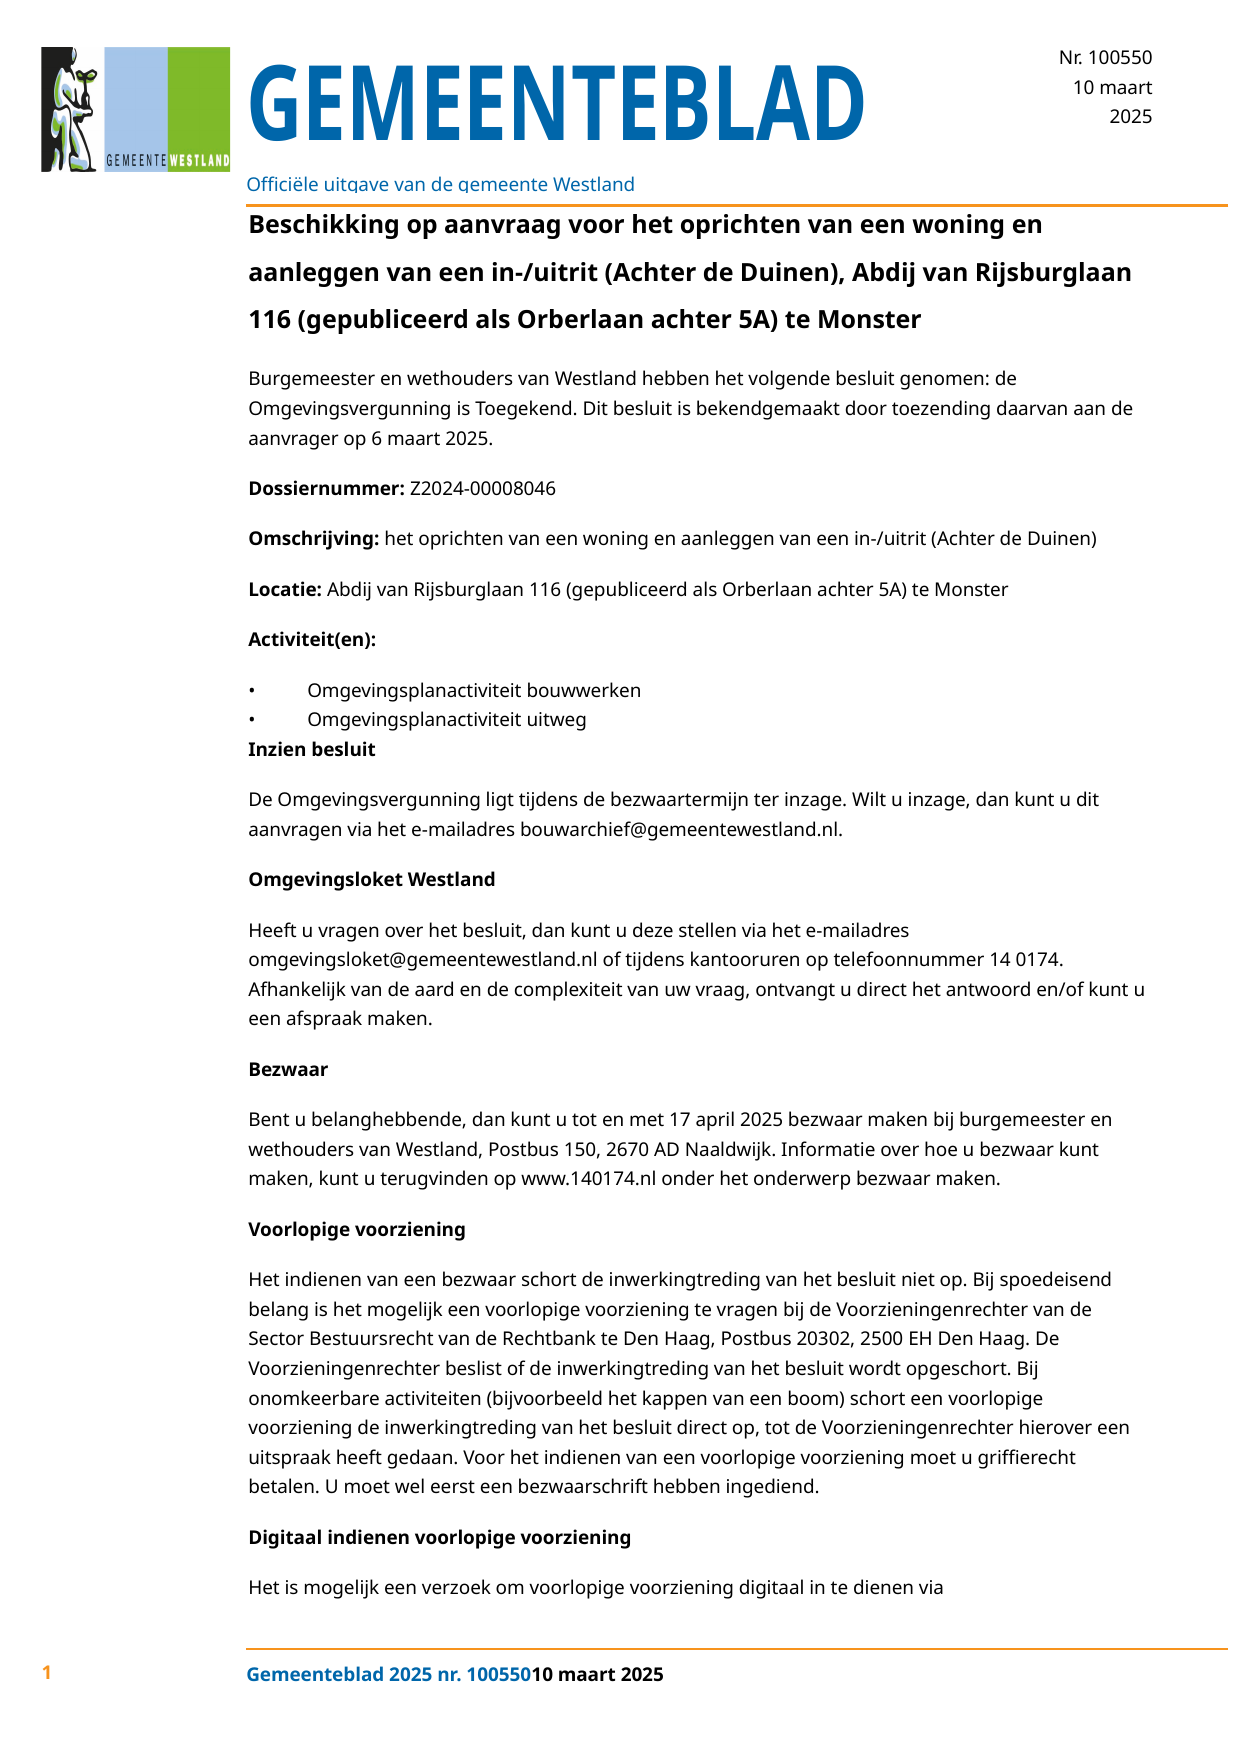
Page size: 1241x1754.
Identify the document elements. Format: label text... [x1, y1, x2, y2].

text Bezwaar [248, 1056, 1152, 1082]
text Het indienen van een bezwaar schort de inwerkingtreding van het besluit niet op. Bij spoedeisend belang is het mogelijk een voorlopige voorziening te vragen bij de Voorzieningenrechter van de Sector Bestuursrecht van de Rechtbank te Den Haag, Postbus 20302, 2500 EH Den Haag. De Voorzieningenrechter beslist of de inwerkingtreding van het besluit wordt opgeschort. Bij onomkeerbare activiteiten (bijvoorbeeld het kappen van een boom) schort een voorlopige voorziening de inwerkingtreding van het besluit direct op, tot de Voorzieningenrechter hierover een uitspraak heeft gedaan. Voor het indienen van een voorlopige voorziening moet u griffierecht betalen. U moet wel eerst een bezwaarschrift hebben ingediend. [248, 1266, 1152, 1499]
text Locatie: Abdij van Rijsburglaan 116 (gepubliceerd als Orberlaan achter 5A) te Monster [248, 576, 1152, 602]
text De Omgevingsvergunning ligt tijdens de bezwaartermijn ter inzage. Wilt u inzage, dan kunt u dit aanvragen via het e-mailadres bouwarchief@gemeentewestland.nl. [248, 786, 1152, 842]
text Het is mogelijk een verzoek om voorlopige voorziening digitaal in te dienen via [248, 1574, 1152, 1600]
text Heeft u vragen over het besluit, dan kunt u deze stellen via het e-mailadres omgevingsloket@gemeentewestland.nl of tijdens kantooruren op telefoonnummer 14 0174. Afhankelijk van de aard en de complexiteit van uw vraag, ontvangt u direct het antwoord en/of kunt u een afspraak maken. [248, 917, 1152, 1031]
list Omgevingsplanactiviteit uitweg [248, 706, 1152, 732]
text Omschrijving: het oprichten van een woning en aanleggen van een in-/uitrit (Achter de Duinen) [248, 526, 1152, 551]
text Activiteit(en): [248, 626, 1152, 652]
text Omgevingsloket Westland [248, 866, 1152, 892]
text Burgemeester en wethouders van Westland hebben het volgende besluit genomen: de Omgevingsvergunning is Toegekend. Dit besluit is bekendgemaakt door toezending daarvan aan de aanvrager op 6 maart 2025. [248, 366, 1152, 450]
text Voorlopige voorziening [248, 1216, 1152, 1242]
text Dossiernummer: Z2024-00008046 [248, 475, 1152, 501]
text Bent u belanghebbende, dan kunt u tot en met 17 april 2025 bezwaar maken bij burgemeester en wethouders van Westland, Postbus 150, 2670 AD Naaldwijk. Informatie over hoe u bezwaar kunt maken, kunt u terugvinden op www.140174.nl onder het onderwerp bezwaar maken. [248, 1106, 1152, 1191]
picture [41, 47, 231, 172]
text Inzien besluit [248, 736, 1152, 762]
text Beschikking op aanvraag voor het oprichten van een woning en aanleggen van een in-/uitrit (Achter de Duinen), Abdij van Rijsburglaan 116 (gepubliceerd als Orberlaan achter 5A) te Monster [248, 207, 1152, 336]
text Digitaal indienen voorlopige voorziening [248, 1524, 1152, 1549]
list Omgevingsplanactiviteit bouwwerken [248, 677, 1152, 702]
